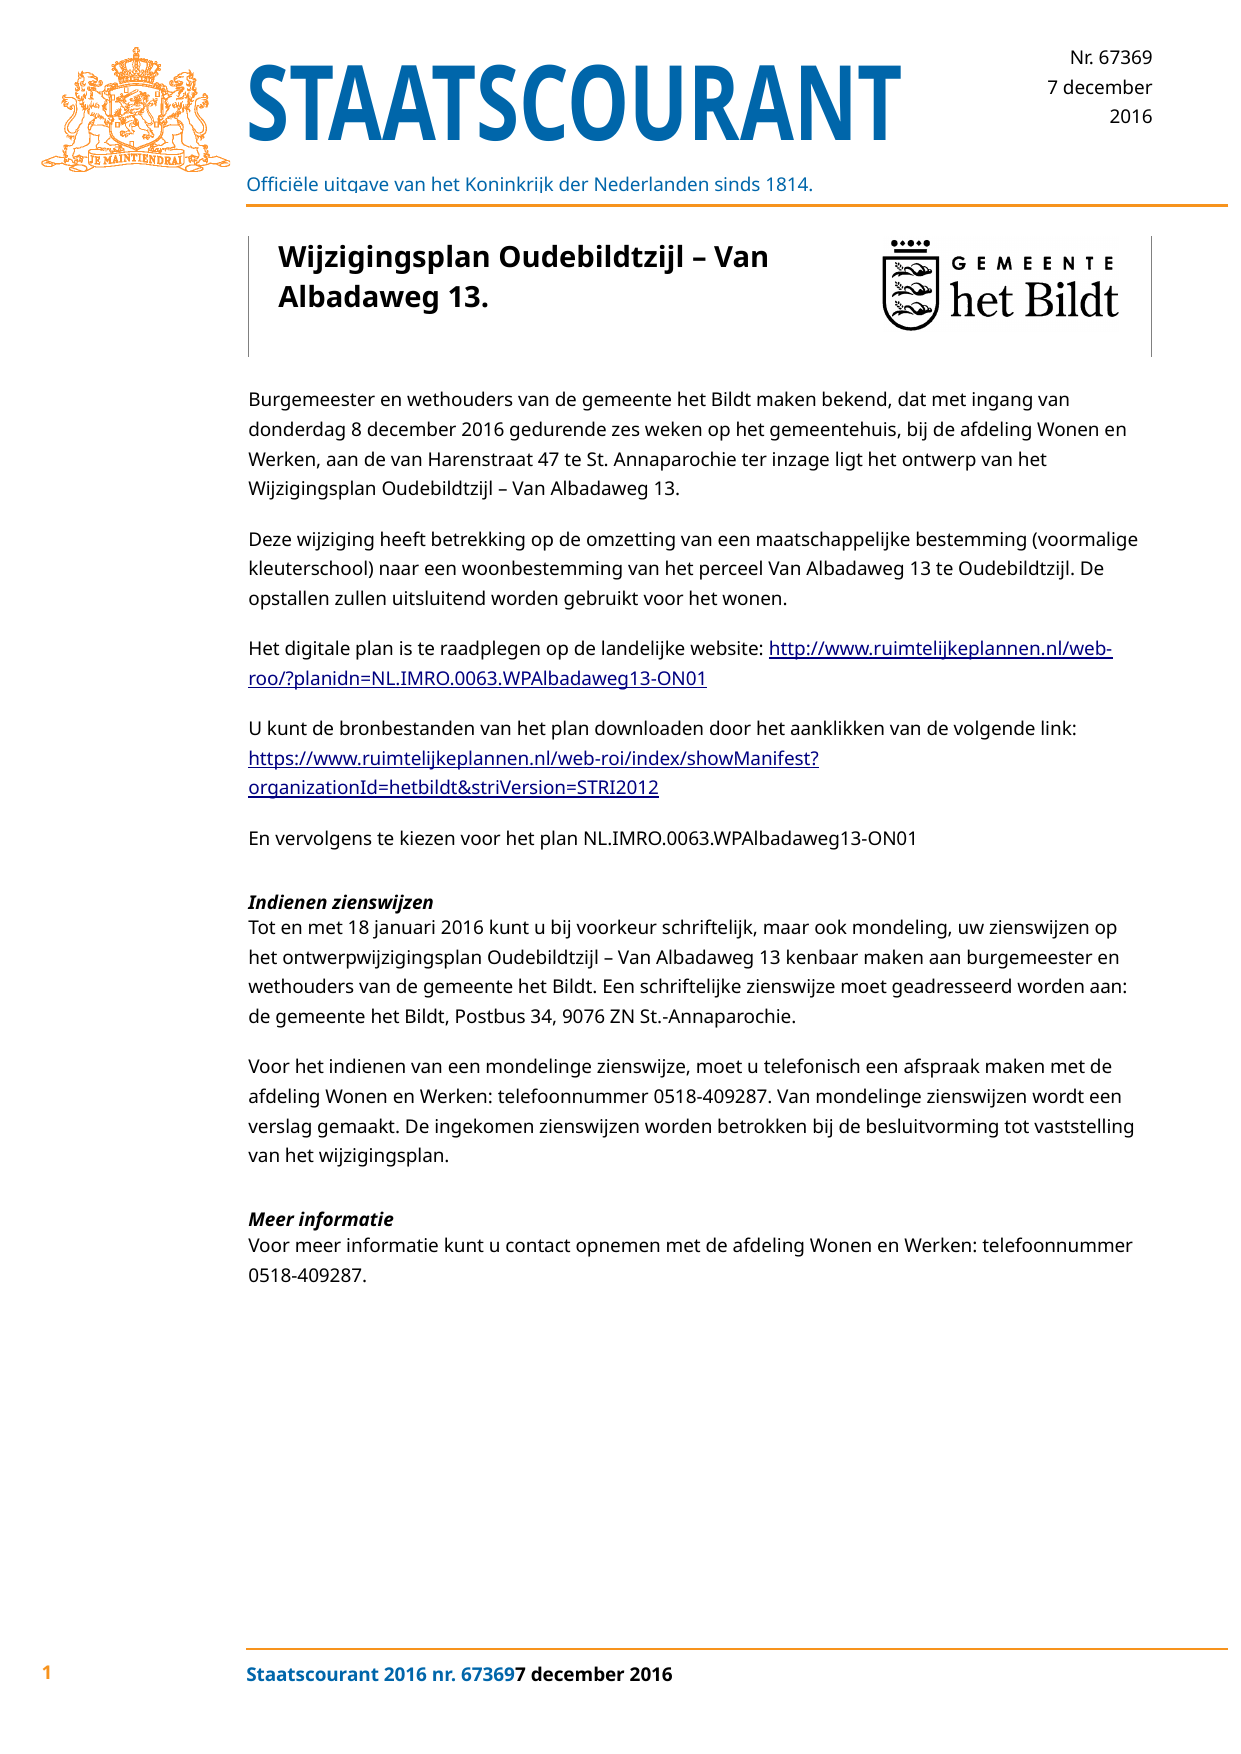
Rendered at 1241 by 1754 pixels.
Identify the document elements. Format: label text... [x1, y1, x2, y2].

text Deze wijziging heeft betrekking op de omzetting van een maatschappelijke bestemming (voormalige kleuterschool) naar een woonbestemming van het perceel Van Albadaweg 13 te Oudebildtzijl. De opstallen zullen uitsluitend worden gebruikt voor het wonen. [248, 526, 1152, 611]
table_header [850, 236, 1151, 357]
picture [41, 47, 231, 172]
text Meer informatie [248, 1206, 1152, 1232]
table_header Wijzigingsplan Oudebildtzijl – Van Albadaweg 13. [249, 236, 850, 357]
text Tot en met 18 januari 2016 kunt u bij voorkeur schriftelijk, maar ook mondeling, uw zienswijzen op het ontwerpwijzigingsplan Oudebildtzijl – Van Albadaweg 13 kenbaar maken aan burgemeester en wethouders van de gemeente het Bildt. Een schriftelijke zienswijze moet geadresseerd worden aan: de gemeente het Bildt, Postbus 34, 9076 ZN St.-Annaparochie. [248, 914, 1152, 1029]
text U kunt de bronbestanden van het plan downloaden door het aanklikken van de volgende link: https://www.ruimtelijkeplannen.nl/web-roi/index/showManifest?organizationId=hetbildt&striVersion=STRI2012 [248, 715, 1152, 800]
text Het digitale plan is te raadplegen op de landelijke website: http://www.ruimtelijkeplannen.nl/web-roo/?planidn=NL.IMRO.0063.WPAlbadaweg13-ON01 [248, 635, 1152, 691]
text Indienen zienswijzen [248, 889, 1152, 914]
picture [882, 236, 1119, 332]
text Voor meer informatie kunt u contact opnemen met de afdeling Wonen en Werken: telefoonnummer 0518-409287. [248, 1232, 1152, 1287]
text Voor het indienen van een mondelinge zienswijze, moet u telefonisch een afspraak maken met de afdeling Wonen en Werken: telefoonnummer 0518-409287. Van mondelinge zienswijzen wordt een verslag gemaakt. De ingekomen zienswijzen worden betrokken bij de besluitvorming tot vaststelling van het wijzigingsplan. [248, 1054, 1152, 1168]
text Burgemeester en wethouders van de gemeente het Bildt maken bekend, dat met ingang van donderdag 8 december 2016 gedurende zes weken op het gemeentehuis, bij de afdeling Wonen en Werken, aan de van Harenstraat 47 te St. Annaparochie ter inzage ligt het ontwerp van het Wijzigingsplan Oudebildtzijl – Van Albadaweg 13. [248, 387, 1152, 501]
text En vervolgens te kiezen voor het plan NL.IMRO.0063.WPAlbadaweg13-ON01 [248, 825, 1152, 851]
